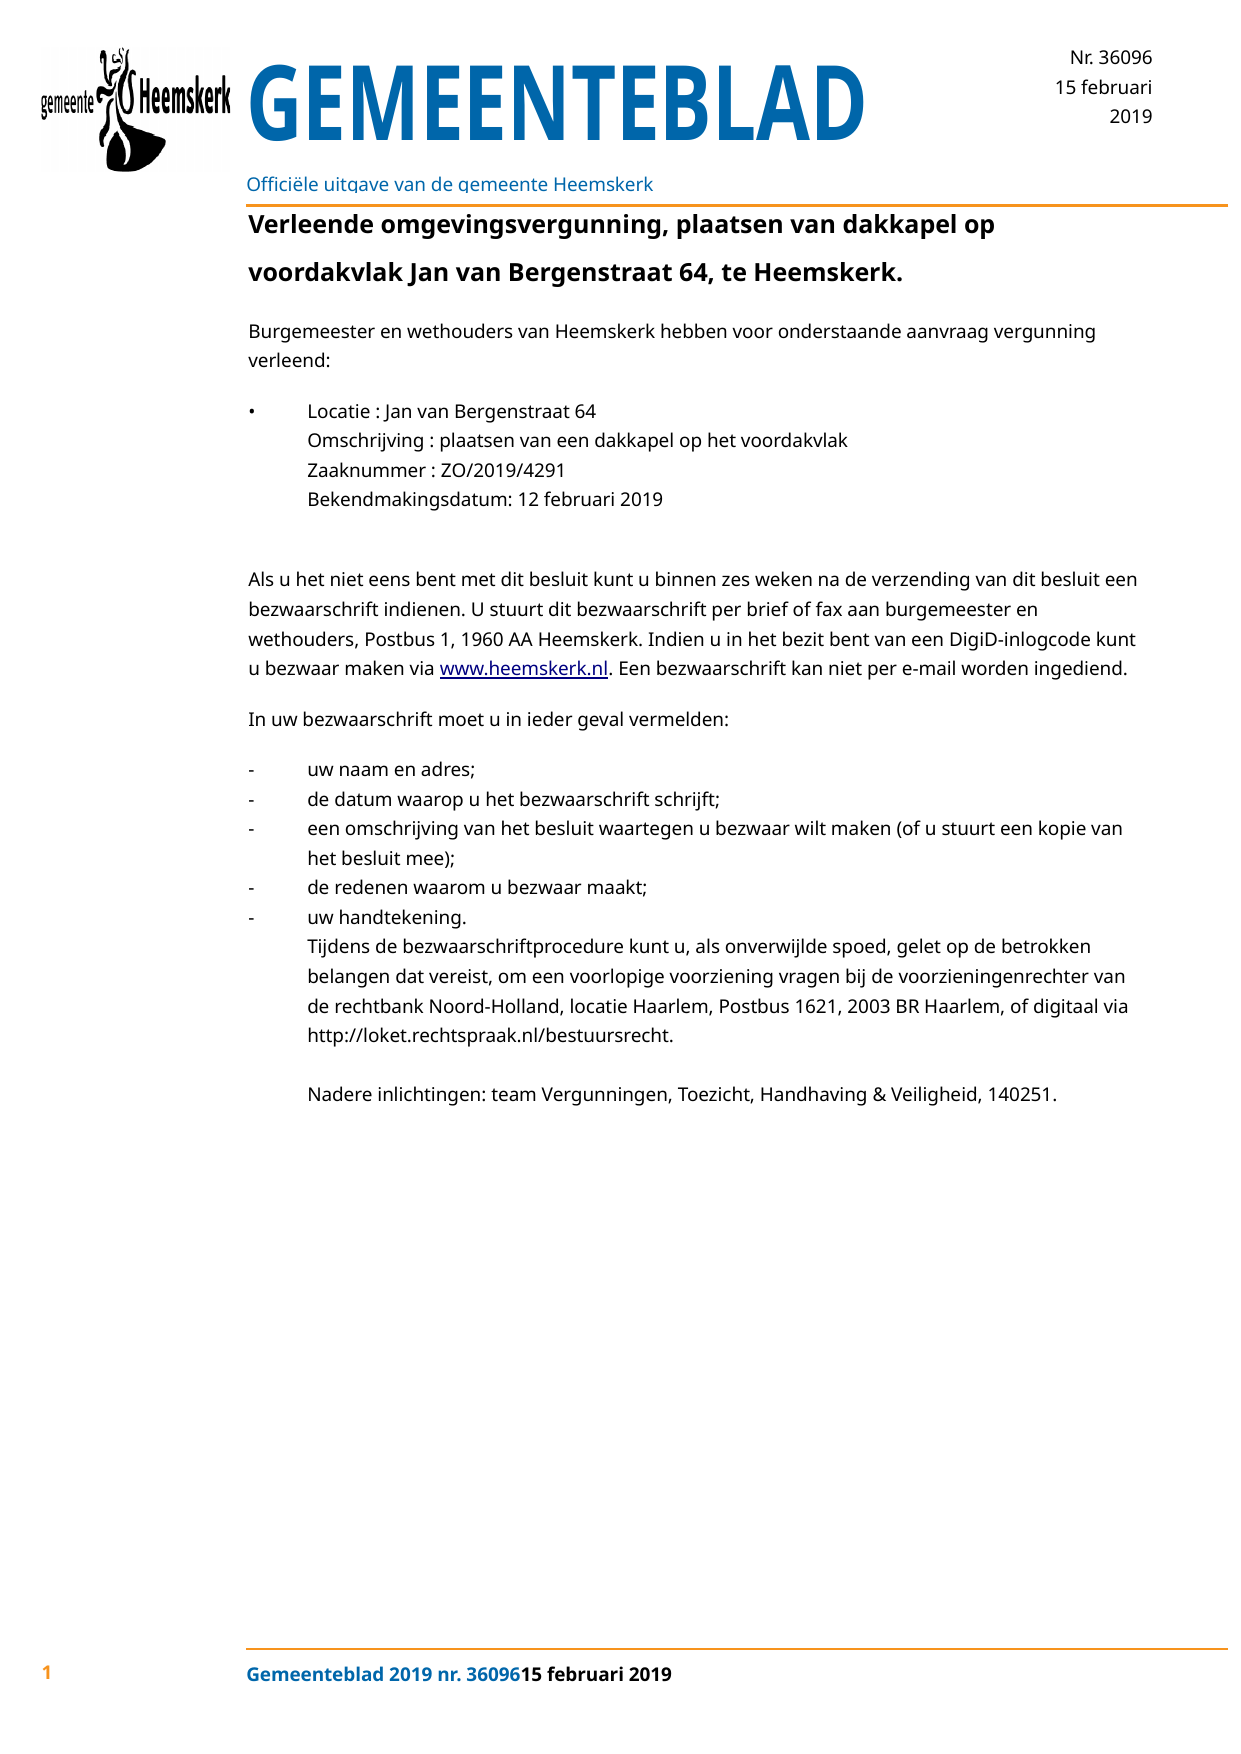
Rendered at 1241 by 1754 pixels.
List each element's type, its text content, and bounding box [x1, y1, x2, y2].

list Nadere inlichtingen: team Vergunningen, Toezicht, Handhaving & Veiligheid, 140251. [248, 1082, 1152, 1107]
list de datum waarop u het bezwaarschrift schrijft; [248, 786, 1152, 812]
picture [41, 47, 231, 172]
list Tijdens de bezwaarschriftprocedure kunt u, als onverwijlde spoed, gelet op de betrokken belangen dat vereist, om een voorlopige voorziening vragen bij de voorzieningenrechter van de rechtbank Noord-Holland, locatie Haarlem, Postbus 1621, 2003 BR Haarlem, of digitaal via http://loket.rechtspraak.nl/bestuursrecht. [248, 934, 1152, 1048]
list Locatie : Jan van Bergenstraat 64 [248, 398, 1152, 424]
text Als u het niet eens bent met dit besluit kunt u binnen zes weken na de verzending van dit besluit een bezwaarschrift indienen. U stuurt dit bezwaarschrift per brief of fax aan burgemeester en wethouders, Postbus 1, 1960 AA Heemskerk. Indien u in het bezit bent van een DigiD-inlogcode kunt u bezwaar maken via www.heemskerk.nl. Een bezwaarschrift kan niet per e-mail worden ingediend. [248, 567, 1152, 681]
list Zaaknummer : ZO/2019/4291 [248, 457, 1152, 483]
text Burgemeester en wethouders van Heemskerk hebben voor onderstaande aanvraag vergunning verleend: [248, 318, 1152, 373]
text Verleende omgevingsvergunning, plaatsen van dakkapel op voordakvlak Jan van Bergenstraat 64, te Heemskerk. [248, 207, 1152, 288]
text In uw bezwaarschrift moet u in ieder geval vermelden: [248, 706, 1152, 732]
list uw naam en adres; [248, 756, 1152, 782]
list Omschrijving : plaatsen van een dakkapel op het voordakvlak [248, 427, 1152, 453]
list de redenen waarom u bezwaar maakt; [248, 874, 1152, 900]
list uw handtekening. [248, 904, 1152, 930]
list Bekendmakingsdatum: 12 februari 2019 [248, 487, 1152, 512]
list een omschrijving van het besluit waartegen u bezwaar wilt maken (of u stuurt een kopie van het besluit mee); [248, 815, 1152, 871]
